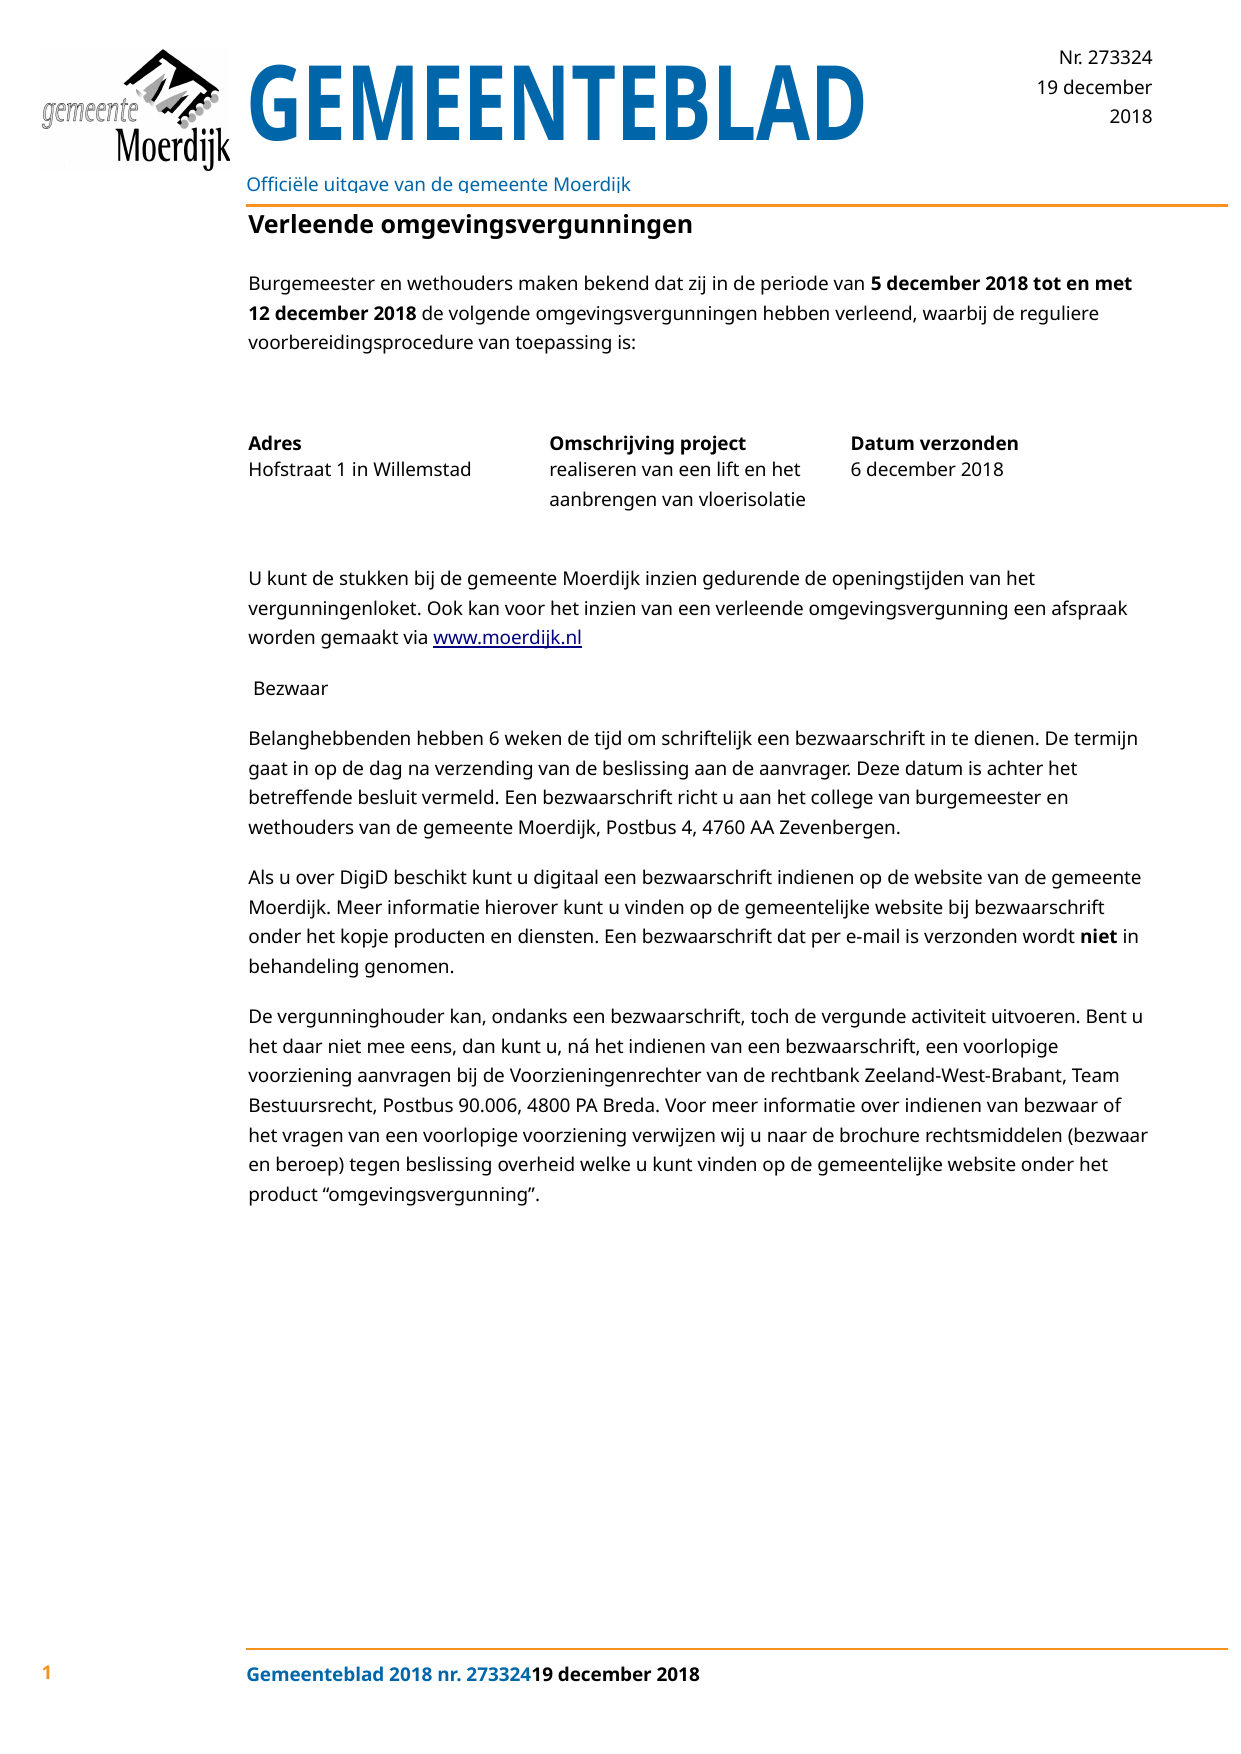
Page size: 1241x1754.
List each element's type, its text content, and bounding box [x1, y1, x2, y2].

text Bezwaar [248, 675, 1152, 700]
table_header Adres [248, 430, 549, 456]
table_header Datum verzonden [850, 430, 1152, 456]
text Belanghebbenden hebben 6 weken de tijd om schriftelijk een bezwaarschrift in te dienen. De termijn gaat in op de dag na verzending van de beslissing aan de aanvrager. Deze datum is achter het betreffende besluit vermeld. Een bezwaarschrift richt u aan het college van burgemeester en wethouders van de gemeente Moerdijk, Postbus 4, 4760 AA Zevenbergen. [248, 725, 1152, 839]
table_cell Hofstraat 1 in Willemstad [248, 456, 549, 511]
table_cell 6 december 2018 [850, 456, 1152, 511]
text Verleende omgevingsvergunningen [248, 207, 1152, 241]
table_header Omschrijving project [549, 430, 850, 456]
text Burgemeester en wethouders maken bekend dat zij in de periode van 5 december 2018 tot en met 12 december 2018 de volgende omgevingsvergunningen hebben verleend, waarbij de reguliere voorbereidingsprocedure van toepassing is: [248, 270, 1152, 355]
text Als u over DigiD beschikt kunt u digitaal een bezwaarschrift indienen op de website van de gemeente Moerdijk. Meer informatie hierover kunt u vinden op de gemeentelijke website bij bezwaarschrift onder het kopje producten en diensten. Een bezwaarschrift dat per e-mail is verzonden wordt niet in behandeling genomen. [248, 864, 1152, 979]
picture [41, 47, 231, 172]
text U kunt de stukken bij de gemeente Moerdijk inzien gedurende de openingstijden van het vergunningenloket. Ook kan voor het inzien van een verleende omgevingsvergunning een afspraak worden gemaakt via www.moerdijk.nl [248, 565, 1152, 650]
text De vergunninghouder kan, ondanks een bezwaarschrift, toch de vergunde activiteit uitvoeren. Bent u het daar niet mee eens, dan kunt u, ná het indienen van een bezwaarschrift, een voorlopige voorziening aanvragen bij de Voorzieningenrechter van de rechtbank Zeeland-West-Brabant, Team Bestuursrecht, Postbus 90.006, 4800 PA Breda. Voor meer informatie over indienen van bezwaar of het vragen van een voorlopige voorziening verwijzen wij u naar de brochure rechtsmiddelen (bezwaar en beroep) tegen beslissing overheid welke u kunt vinden op de gemeentelijke website onder het product “omgevingsvergunning”. [248, 1003, 1152, 1207]
table_cell realiseren van een lift en het aanbrengen van vloerisolatie [549, 456, 850, 511]
